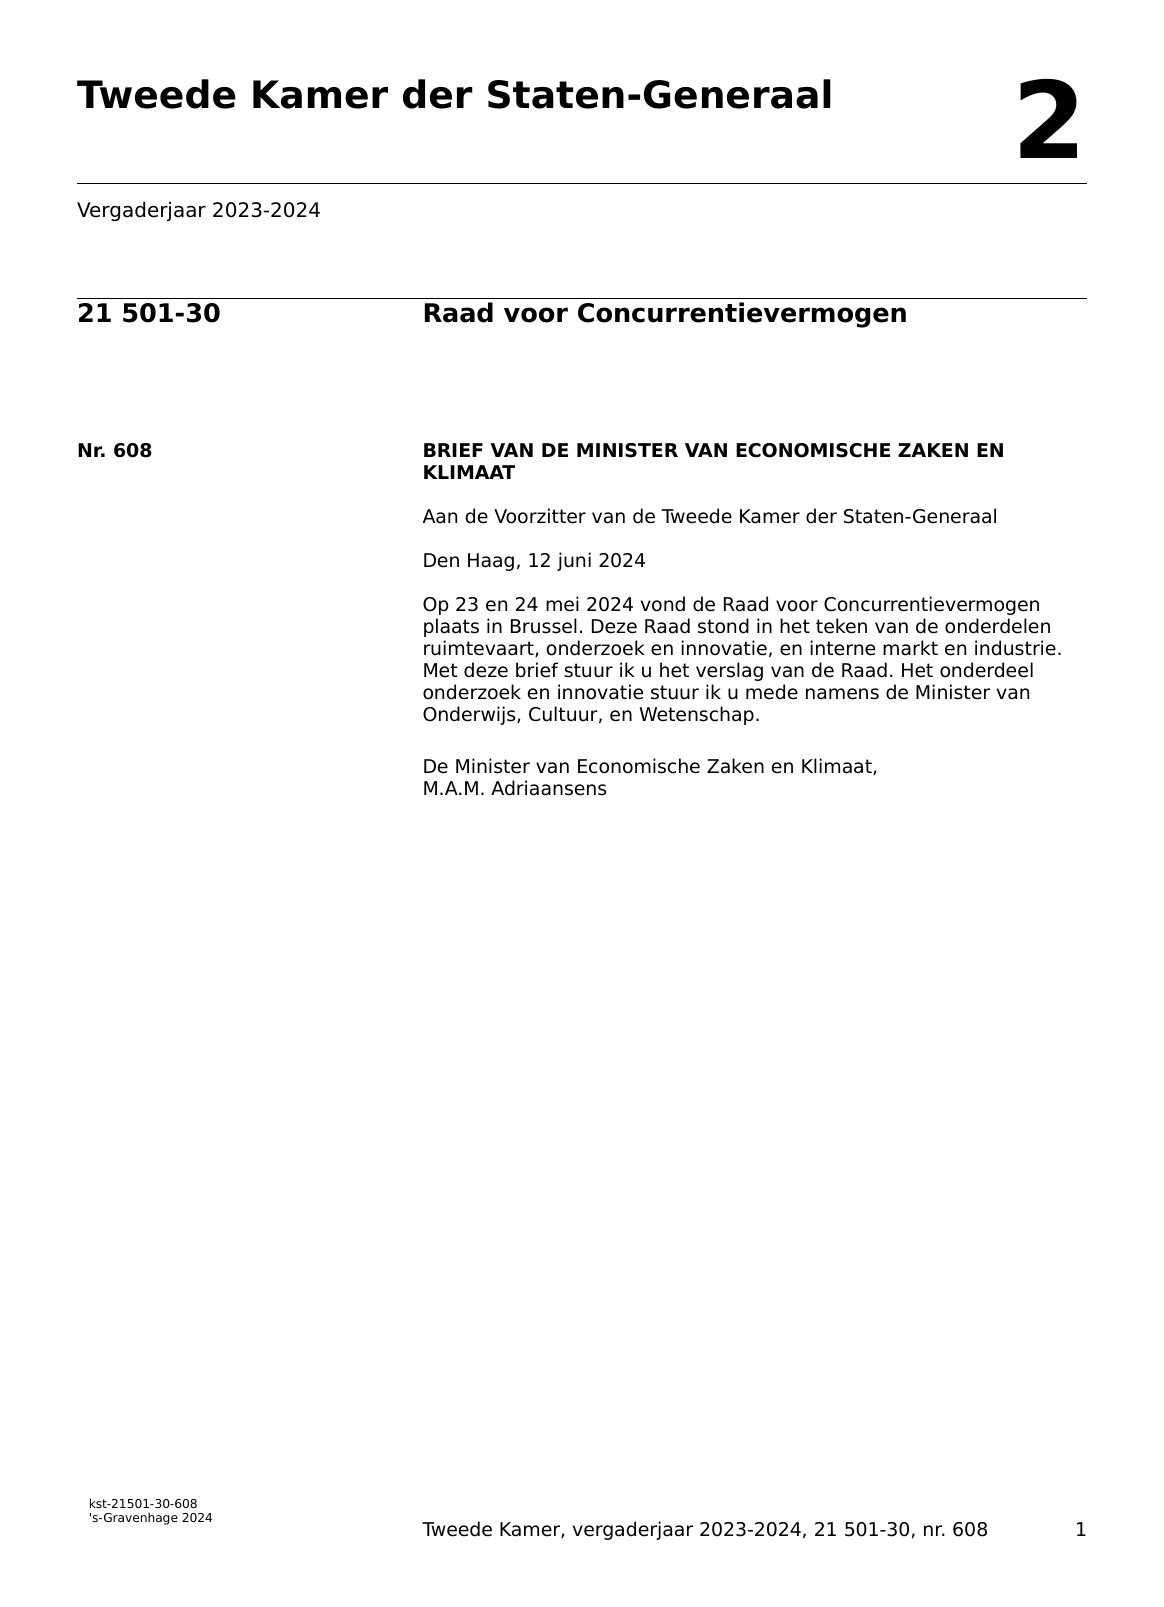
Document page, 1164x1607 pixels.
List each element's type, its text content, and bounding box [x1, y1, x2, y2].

text Aan de Voorzitter van de Tweede Kamer der Staten-Generaal [422, 506, 1087, 528]
text De Minister van Economische Zaken en Klimaat, M.A.M. Adriaansens [422, 756, 1087, 800]
text Op 23 en 24 mei 2024 vond de Raad voor Concurrentievermogen plaats in Brussel. Deze Raad stond in het teken van de onderdelen ruimtevaart, onderzoek en innovatie, en interne markt en industrie. Met deze brief stuur ik u het verslag van de Raad. Het onderdeel onderzoek en innovatie stuur ik u mede namens de Minister van Onderwijs, Cultuur, en Wetenschap. [422, 594, 1087, 726]
text Den Haag, 12 juni 2024 [422, 550, 1087, 572]
subtitle 21 501-30 Raad voor Concurrentievermogen [77, 299, 1087, 329]
table_cell Vergaderjaar 2023-2024 [77, 184, 1087, 298]
text kst-21501-30-608 [88, 1497, 323, 1511]
table_header Tweede Kamer der Staten-Generaal [77, 59, 886, 183]
text 's-Gravenhage 2024 [88, 1511, 323, 1525]
subtitle Nr. 608 BRIEF VAN DE MINISTER VAN ECONOMISCHE ZAKEN EN KLIMAAT [77, 440, 1087, 484]
table_header 2 [886, 59, 1087, 183]
